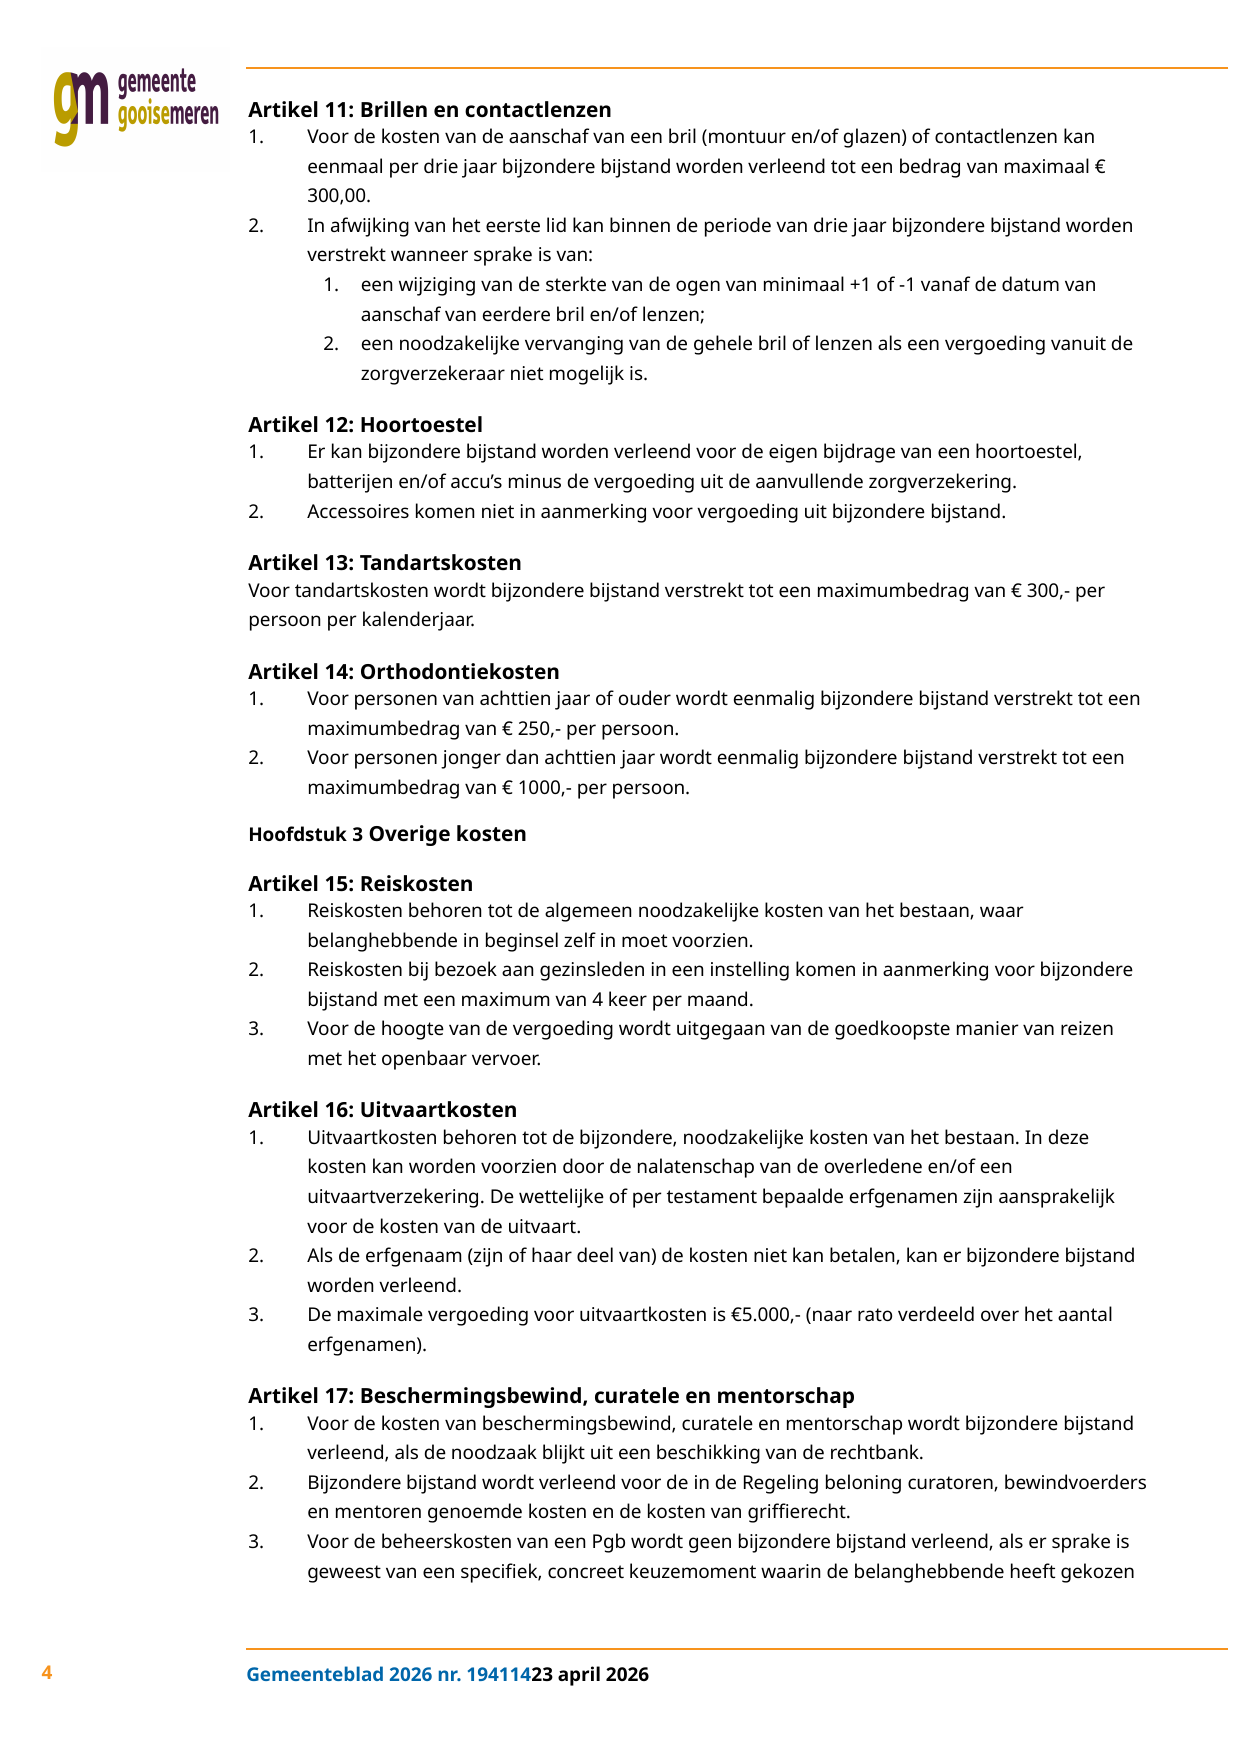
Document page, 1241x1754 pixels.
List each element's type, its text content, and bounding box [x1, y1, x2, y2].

text Artikel 14: Orthodontiekosten [248, 657, 1152, 685]
list Reiskosten behoren tot de algemeen noodzakelijke kosten van het bestaan, waar belanghebbende in beginsel zelf in moet voorzien. [248, 897, 1152, 953]
list Accessoires komen niet in aanmerking voor vergoeding uit bijzondere bijstand. [248, 498, 1152, 524]
text Voor tandartskosten wordt bijzondere bijstand verstrekt tot een maximumbedrag van € 300,- per persoon per kalenderjaar. [248, 577, 1152, 632]
list Bijzondere bijstand wordt verleend voor de in de Regeling beloning curatoren, bewindvoerders en mentoren genoemde kosten en de kosten van griffierecht. [248, 1469, 1152, 1524]
list een wijziging van de sterkte van de ogen van minimaal +1 of -1 vanaf de datum van aanschaf van eerdere bril en/of lenzen; [323, 271, 1152, 326]
list Voor de beheerskosten van een Pgb wordt geen bijzondere bijstand verleend, als er sprake is geweest van een specifiek, concreet keuzemoment waarin de belanghebbende heeft gekozen [248, 1528, 1152, 1584]
list Voor de kosten van beschermingsbewind, curatele en mentorschap wordt bijzondere bijstand verleend, als de noodzaak blijkt uit een beschikking van de rechtbank. [248, 1410, 1152, 1465]
list een noodzakelijke vervanging van de gehele bril of lenzen als een vergoeding vanuit de zorgverzekeraar niet mogelijk is. [323, 330, 1152, 386]
text Artikel 17: Beschermingsbewind, curatele en mentorschap [248, 1382, 1152, 1410]
list Voor de hoogte van de vergoeding wordt uitgegaan van de goedkoopste manier van reizen met het openbaar vervoer. [248, 1016, 1152, 1071]
text Artikel 12: Hoortoestel [248, 410, 1152, 439]
list Uitvaartkosten behoren tot de bijzondere, noodzakelijke kosten van het bestaan. In deze kosten kan worden voorzien door de nalatenschap van de overledene en/of een uitvaartverzekering. De wettelijke of per testament bepaalde erfgenamen zijn aansprakelijk voor de kosten van de uitvaart. [248, 1124, 1152, 1238]
list Voor personen jonger dan achttien jaar wordt eenmalig bijzondere bijstand verstrekt tot een maximumbedrag van € 1000,- per persoon. [248, 744, 1152, 800]
picture [41, 47, 231, 172]
list Als de erfgenaam (zijn of haar deel van) de kosten niet kan betalen, kan er bijzondere bijstand worden verleend. [248, 1242, 1152, 1298]
list Voor de kosten van de aanschaf van een bril (montuur en/of glazen) of contactlenzen kan eenmaal per drie jaar bijzondere bijstand worden verleend tot een bedrag van maximaal € 300,00. [248, 123, 1152, 208]
list Voor personen van achttien jaar of ouder wordt eenmalig bijzondere bijstand verstrekt tot een maximumbedrag van € 250,- per persoon. [248, 685, 1152, 741]
text Hoofdstuk 3 Overige kosten [248, 819, 1152, 848]
list In afwijking van het eerste lid kan binnen de periode van drie jaar bijzondere bijstand worden verstrekt wanneer sprake is van: [248, 212, 1152, 267]
list De maximale vergoeding voor uitvaartkosten is €5.000,- (naar rato verdeeld over het aantal erfgenamen). [248, 1302, 1152, 1357]
list Er kan bijzondere bijstand worden verleend voor de eigen bijdrage van een hoortoestel, batterijen en/of accu’s minus de vergoeding uit de aanvullende zorgverzekering. [248, 439, 1152, 494]
text Artikel 11: Brillen en contactlenzen [248, 95, 1152, 123]
text Artikel 16: Uitvaartkosten [248, 1096, 1152, 1124]
list Reiskosten bij bezoek aan gezinsleden in een instelling komen in aanmerking voor bijzondere bijstand met een maximum van 4 keer per maand. [248, 956, 1152, 1012]
text Artikel 15: Reiskosten [248, 869, 1152, 897]
text Artikel 13: Tandartskosten [248, 548, 1152, 577]
